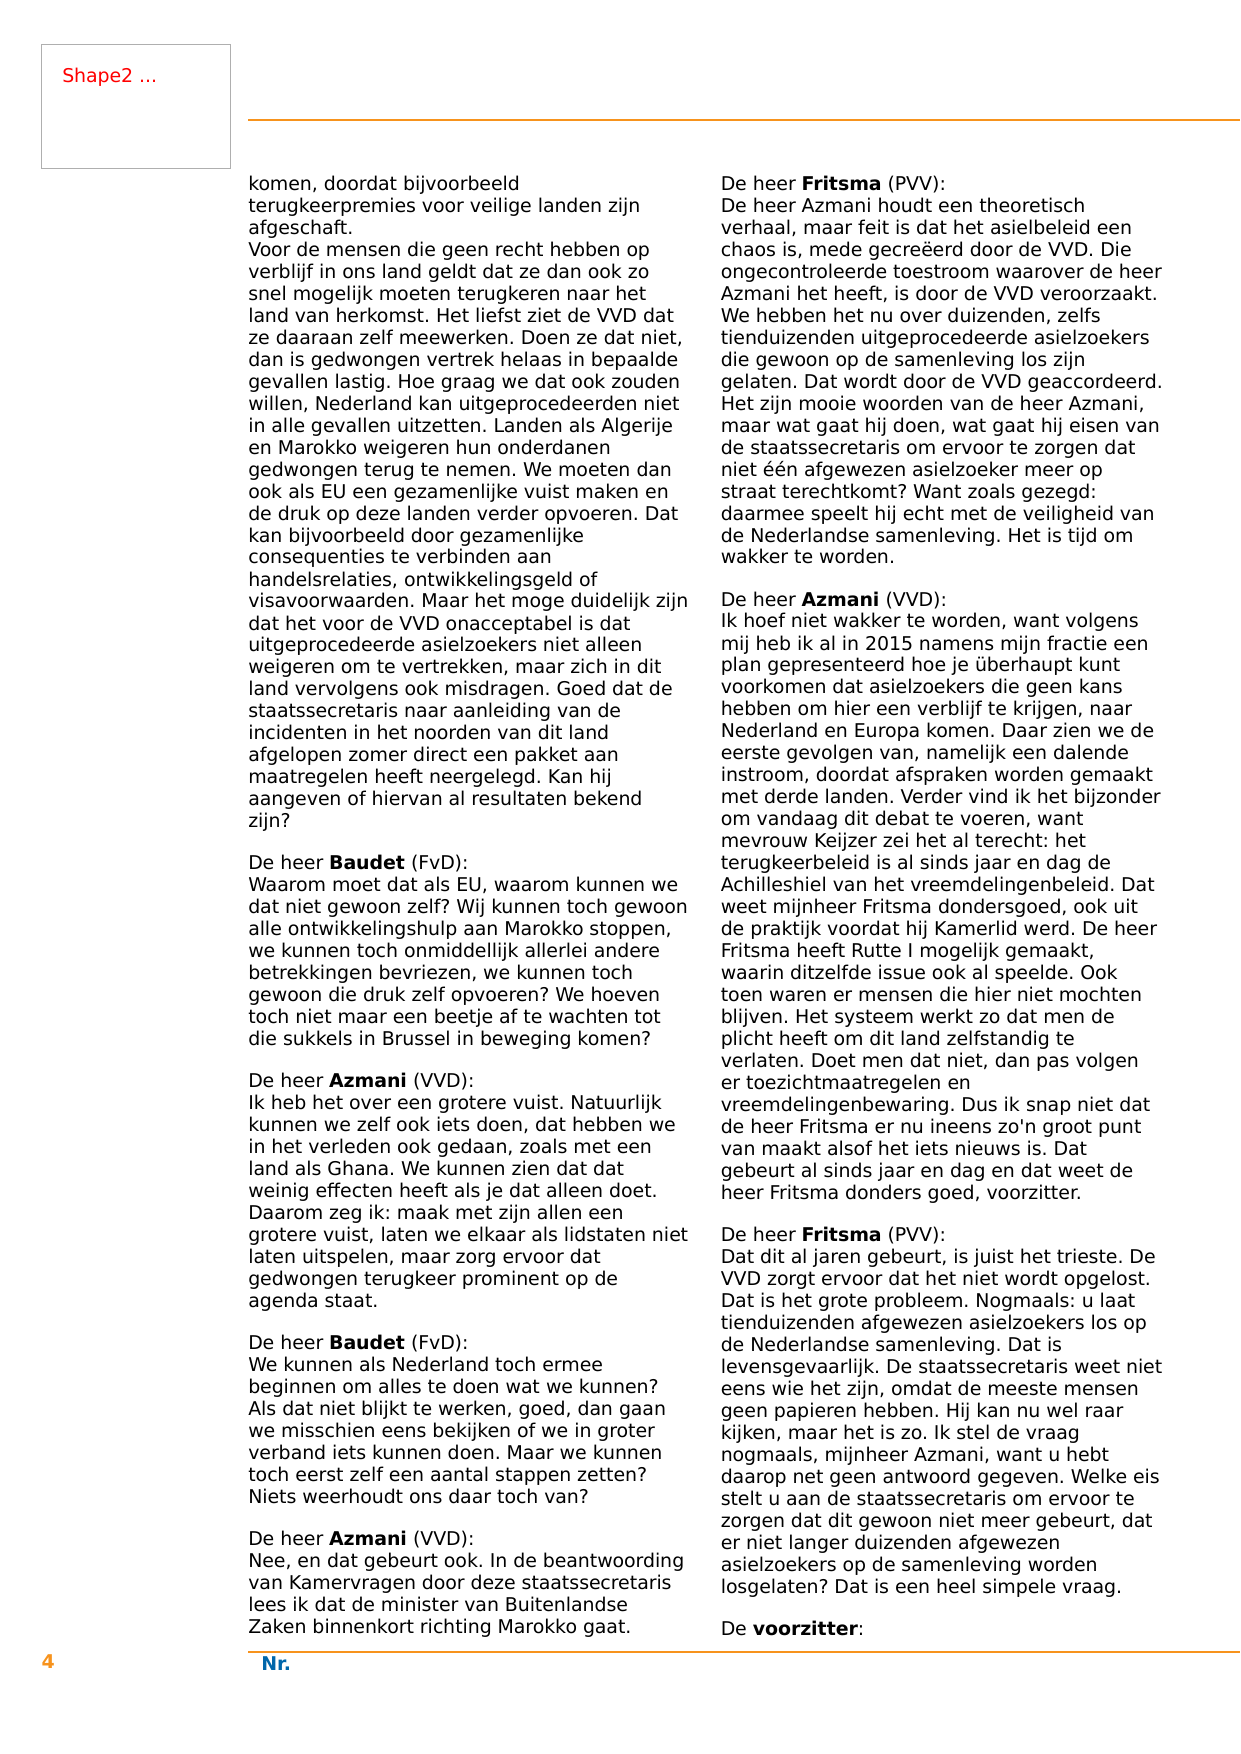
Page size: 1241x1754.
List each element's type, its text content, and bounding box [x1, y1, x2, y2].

text De heer Fritsma (PVV): [721, 173, 1163, 195]
text De heer Baudet (FvD): [248, 1332, 691, 1354]
text Nee, en dat gebeurt ook. In de beantwoording van Kamervragen door deze staatssecretaris lees ik dat de minister van Buitenlandse Zaken binnenkort richting Marokko gaat. [248, 1549, 691, 1637]
text De voorzitter: [721, 1617, 1163, 1639]
text We kunnen als Nederland toch ermee beginnen om alles te doen wat we kunnen? Als dat niet blijkt te werken, goed, dan gaan we misschien eens bekijken of we in groter verband iets kunnen doen. Maar we kunnen toch eerst zelf een aantal stappen zetten? Niets weerhoudt ons daar toch van? [248, 1354, 691, 1508]
text komen, doordat bijvoorbeeld terugkeerpremies voor veilige landen zijn afgeschaft. [248, 173, 691, 239]
text Dat dit al jaren gebeurt, is juist het trieste. De VVD zorgt ervoor dat het niet wordt opgelost. Dat is het grote probleem. Nogmaals: u laat tienduizenden afgewezen asielzoekers los op de Nederlandse samenleving. Dat is levensgevaarlijk. De staatssecretaris weet niet eens wie het zijn, omdat de meeste mensen geen papieren hebben. Hij kan nu wel raar kijken, maar het is zo. Ik stel de vraag nogmaals, mijnheer Azmani, want u hebt daarop net geen antwoord gegeven. Welke eis stelt u aan de staatssecretaris om ervoor te zorgen dat dit gewoon niet meer gebeurt, dat er niet langer duizenden afgewezen asielzoekers op de samenleving worden losgelaten? Dat is een heel simpele vraag. [721, 1246, 1163, 1597]
text De heer Azmani (VVD): [248, 1528, 691, 1549]
text Waarom moet dat als EU, waarom kunnen we dat niet gewoon zelf? Wij kunnen toch gewoon alle ontwikkelingshulp aan Marokko stoppen, we kunnen toch onmiddellijk allerlei andere betrekkingen bevriezen, we kunnen toch gewoon die druk zelf opvoeren? We hoeven toch niet maar een beetje af te wachten tot die sukkels in Brussel in beweging komen? [248, 874, 691, 1050]
text De heer Azmani (VVD): [248, 1070, 691, 1092]
text Voor de mensen die geen recht hebben op verblijf in ons land geldt dat ze dan ook zo snel mogelijk moeten terugkeren naar het land van herkomst. Het liefst ziet de VVD dat ze daaraan zelf meewerken. Doen ze dat niet, dan is gedwongen vertrek helaas in bepaalde gevallen lastig. Hoe graag we dat ook zouden willen, Nederland kan uitgeprocedeerden niet in alle gevallen uitzetten. Landen als Algerije en Marokko weigeren hun onderdanen gedwongen terug te nemen. We moeten dan ook als EU een gezamenlijke vuist maken en de druk op deze landen verder opvoeren. Dat kan bijvoorbeeld door gezamenlijke consequenties te verbinden aan handelsrelaties, ontwikkelingsgeld of visavoorwaarden. Maar het moge duidelijk zijn dat het voor de VVD onacceptabel is dat uitgeprocedeerde asielzoekers niet alleen weigeren om te vertrekken, maar zich in dit land vervolgens ook misdragen. Goed dat de staatssecretaris naar aanleiding van de incidenten in het noorden van dit land afgelopen zomer direct een pakket aan maatregelen heeft neergelegd. Kan hij aangeven of hiervan al resultaten bekend zijn? [248, 239, 691, 832]
text Ik heb het over een grotere vuist. Natuurlijk kunnen we zelf ook iets doen, dat hebben we in het verleden ook gedaan, zoals met een land als Ghana. We kunnen zien dat dat weinig effecten heeft als je dat alleen doet. Daarom zeg ik: maak met zijn allen een grotere vuist, laten we elkaar als lidstaten niet laten uitspelen, maar zorg ervoor dat gedwongen terugkeer prominent op de agenda staat. [248, 1092, 691, 1312]
text De heer Fritsma (PVV): [721, 1224, 1163, 1246]
text Ik hoef niet wakker te worden, want volgens mij heb ik al in 2015 namens mijn fractie een plan gepresenteerd hoe je überhaupt kunt voorkomen dat asielzoekers die geen kans hebben om hier een verblijf te krijgen, naar Nederland en Europa komen. Daar zien we de eerste gevolgen van, namelijk een dalende instroom, doordat afspraken worden gemaakt met derde landen. Verder vind ik het bijzonder om vandaag dit debat te voeren, want mevrouw Keijzer zei het al terecht: het terugkeerbeleid is al sinds jaar en dag de Achilleshiel van het vreemdelingenbeleid. Dat weet mijnheer Fritsma dondersgoed, ook uit de praktijk voordat hij Kamerlid werd. De heer Fritsma heeft Rutte I mogelijk gemaakt, waarin ditzelfde issue ook al speelde. Ook toen waren er mensen die hier niet mochten blijven. Het systeem werkt zo dat men de plicht heeft om dit land zelfstandig te verlaten. Doet men dat niet, dan pas volgen er toezichtmaatregelen en vreemdelingenbewaring. Dus ik snap niet dat de heer Fritsma er nu ineens zo'n groot punt van maakt alsof het iets nieuws is. Dat gebeurt al sinds jaar en dag en dat weet de heer Fritsma donders goed, voorzitter. [721, 610, 1163, 1204]
text De heer Azmani (VVD): [721, 588, 1163, 610]
text De heer Baudet (FvD): [248, 852, 691, 874]
text De heer Azmani houdt een theoretisch verhaal, maar feit is dat het asielbeleid een chaos is, mede gecreëerd door de VVD. Die ongecontroleerde toestroom waarover de heer Azmani het heeft, is door de VVD veroorzaakt. We hebben het nu over duizenden, zelfs tienduizenden uitgeprocedeerde asielzoekers die gewoon op de samenleving los zijn gelaten. Dat wordt door de VVD geaccordeerd. Het zijn mooie woorden van de heer Azmani, maar wat gaat hij doen, wat gaat hij eisen van de staatssecretaris om ervoor te zorgen dat niet één afgewezen asielzoeker meer op straat terechtkomt? Want zoals gezegd: daarmee speelt hij echt met de veiligheid van de Nederlandse samenleving. Het is tijd om wakker te worden. [721, 195, 1163, 568]
